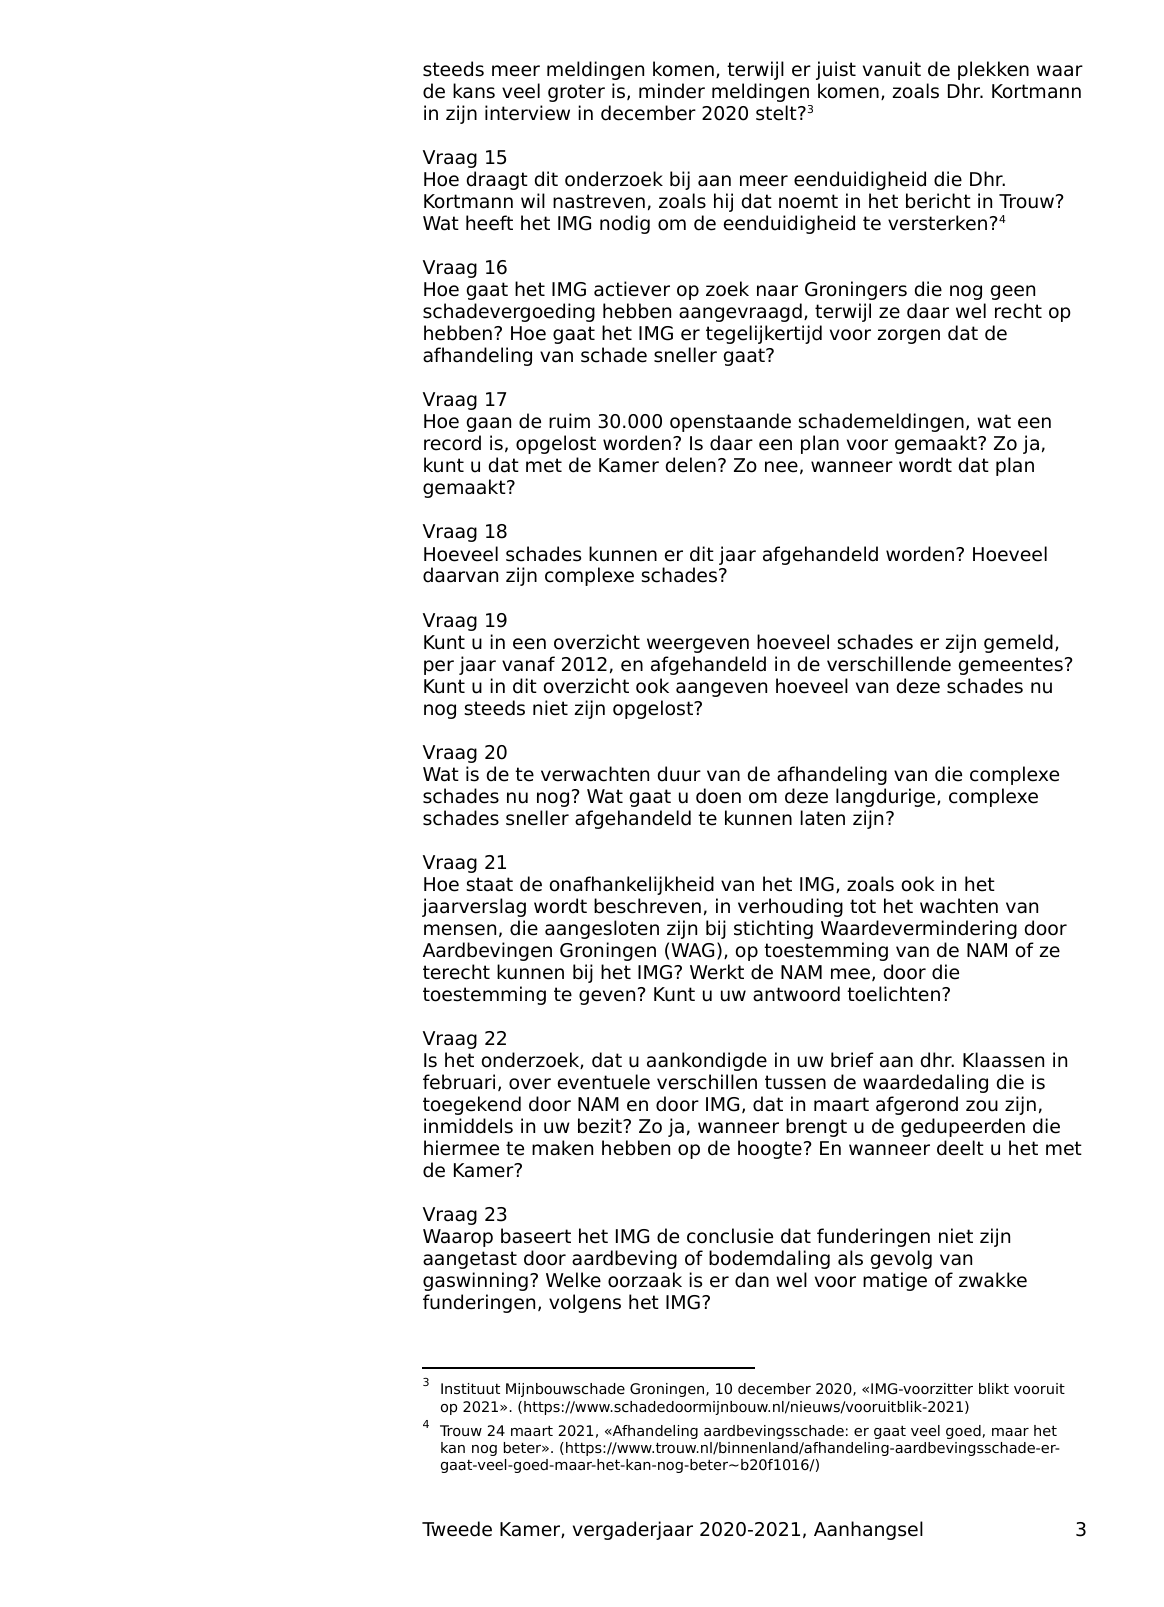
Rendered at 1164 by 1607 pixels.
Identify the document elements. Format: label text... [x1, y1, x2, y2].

text Hoe gaat het IMG actiever op zoek naar Groningers die nog geen schadevergoeding hebben aangevraagd, terwijl ze daar wel recht op hebben? Hoe gaat het IMG er tegelijkertijd voor zorgen dat de afhandeling van schade sneller gaat? [422, 279, 1087, 367]
text Vraag 21 [422, 852, 1087, 874]
text Wat is de te verwachten duur van de afhandeling van die complexe schades nu nog? Wat gaat u doen om deze langdurige, complexe schades sneller afgehandeld te kunnen laten zijn? [422, 764, 1087, 829]
text Vraag 15 [422, 147, 1087, 169]
text Hoe draagt dit onderzoek bij aan meer eenduidigheid die Dhr. Kortmann wil nastreven, zoals hij dat noemt in het bericht in Trouw? Wat heeft het IMG nodig om de eenduidigheid te versterken? [422, 169, 1087, 235]
text Vraag 23 [422, 1204, 1087, 1226]
text Vraag 18 [422, 521, 1087, 543]
text Hoeveel schades kunnen er dit jaar afgehandeld worden? Hoeveel daarvan zijn complexe schades? [422, 543, 1087, 587]
text Vraag 22 [422, 1028, 1087, 1050]
text Trouw 24 maart 2021, «Afhandeling aardbevingsschade: er gaat veel goed, maar het kan nog beter». (https://www.trouw.nl/binnenland/afhandeling-aardbevingsschade-er-gaat-veel-goed-maar-het-kan-nog-beter~b20f1016/) [422, 1418, 1087, 1474]
text steeds meer meldingen komen, terwijl er juist vanuit de plekken waar de kans veel groter is, minder meldingen komen, zoals Dhr. Kortmann in zijn interview in december 2020 stelt? [422, 59, 1087, 125]
text Instituut Mijnbouwschade Groningen, 10 december 2020, «IMG-voorzitter blikt vooruit op 2021». (https://www.schadedoormijnbouw.nl/nieuws/vooruitblik-2021) [422, 1377, 1087, 1416]
text Vraag 17 [422, 389, 1087, 411]
text Is het onderzoek, dat u aankondigde in uw brief aan dhr. Klaassen in februari, over eventuele verschillen tussen de waardedaling die is toegekend door NAM en door IMG, dat in maart afgerond zou zijn, inmiddels in uw bezit? Zo ja, wanneer brengt u de gedupeerden die hiermee te maken hebben op de hoogte? En wanneer deelt u het met de Kamer? [422, 1050, 1087, 1182]
text Vraag 19 [422, 609, 1087, 632]
text Hoe staat de onafhankelijkheid van het IMG, zoals ook in het jaarverslag wordt beschreven, in verhouding tot het wachten van mensen, die aangesloten zijn bij stichting Waardevermindering door Aardbevingen Groningen (WAG), op toestemming van de NAM of ze terecht kunnen bij het IMG? Werkt de NAM mee, door die toestemming te geven? Kunt u uw antwoord toelichten? [422, 874, 1087, 1006]
text Waarop baseert het IMG de conclusie dat funderingen niet zijn aangetast door aardbeving of bodemdaling als gevolg van gaswinning? Welke oorzaak is er dan wel voor matige of zwakke funderingen, volgens het IMG? [422, 1226, 1087, 1314]
text Hoe gaan de ruim 30.000 openstaande schademeldingen, wat een record is, opgelost worden? Is daar een plan voor gemaakt? Zo ja, kunt u dat met de Kamer delen? Zo nee, wanneer wordt dat plan gemaakt? [422, 411, 1087, 499]
text Vraag 20 [422, 742, 1087, 764]
text Kunt u in een overzicht weergeven hoeveel schades er zijn gemeld, per jaar vanaf 2012, en afgehandeld in de verschillende gemeentes? Kunt u in dit overzicht ook aangeven hoeveel van deze schades nu nog steeds niet zijn opgelost? [422, 632, 1087, 719]
text Vraag 16 [422, 257, 1087, 279]
